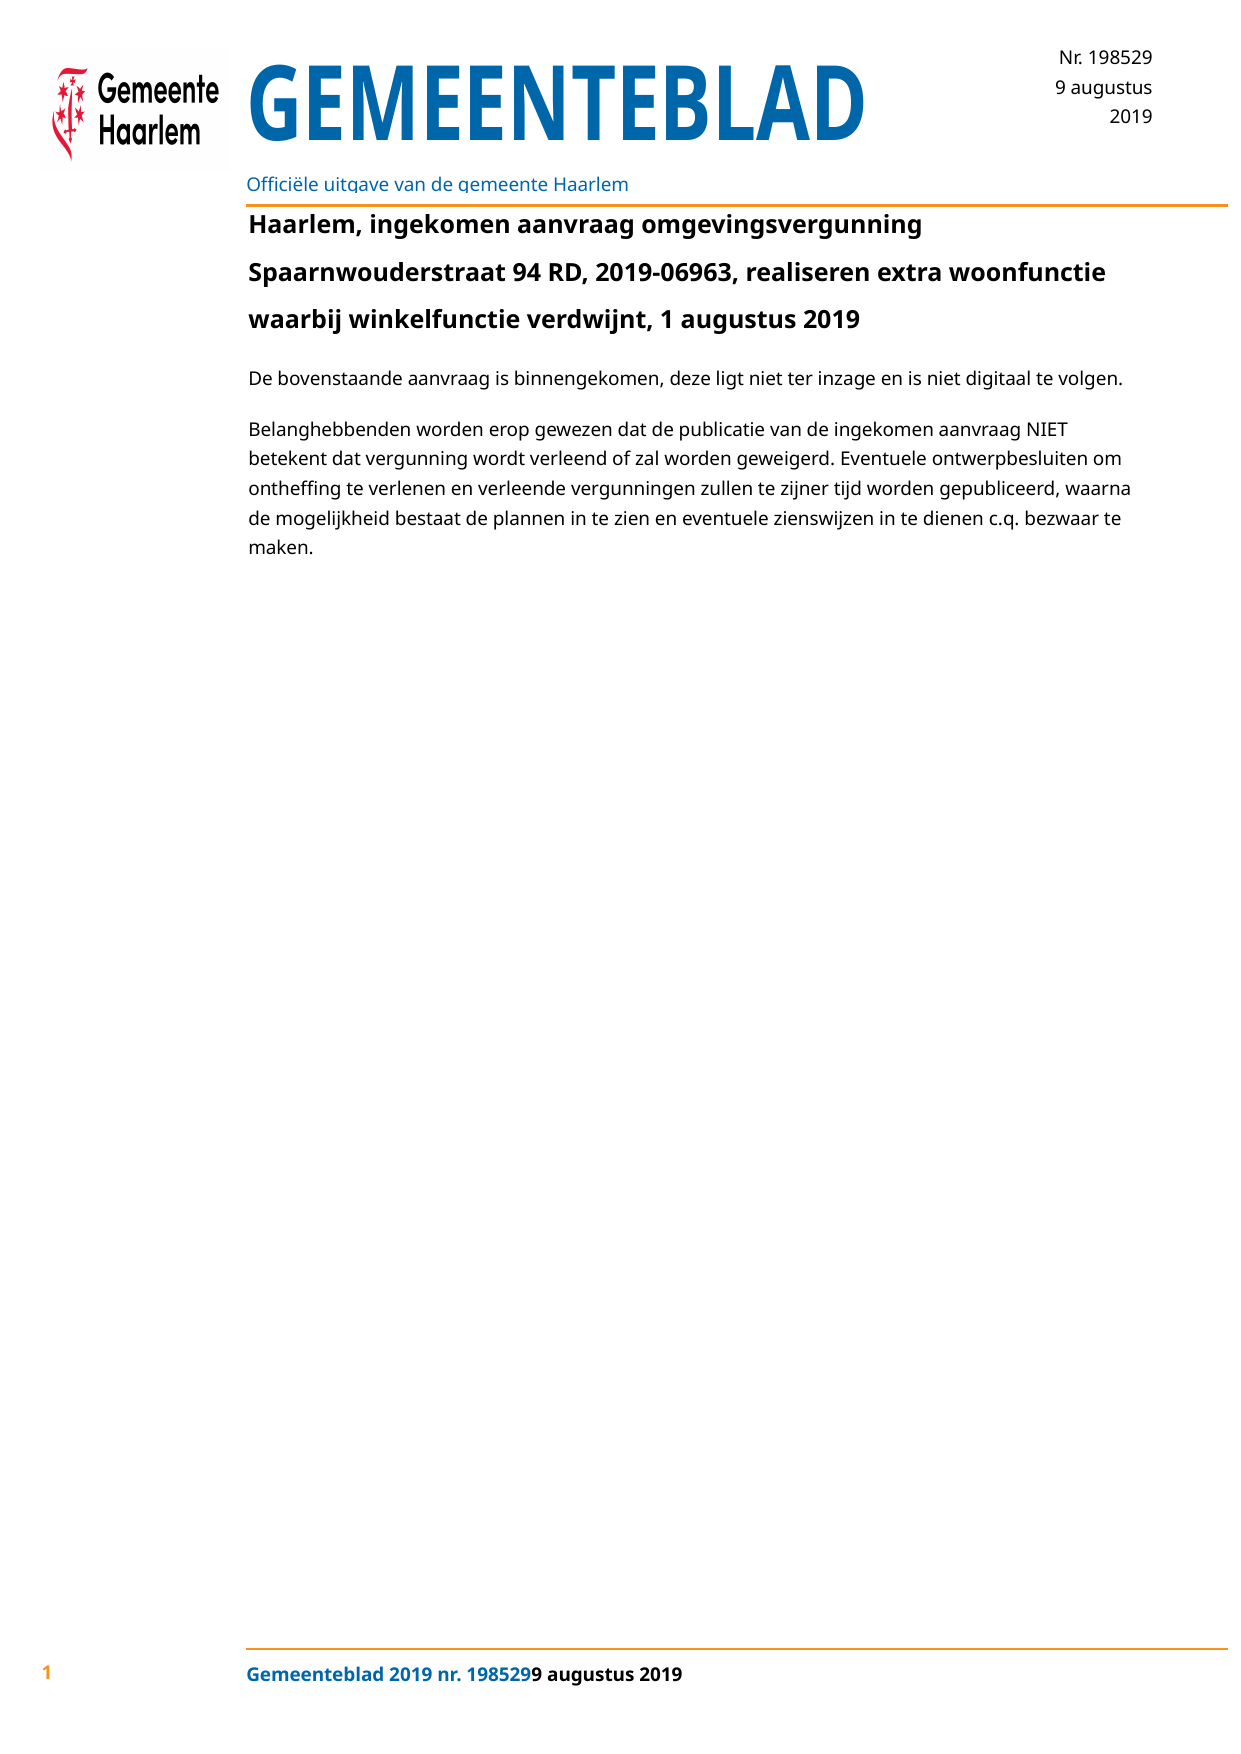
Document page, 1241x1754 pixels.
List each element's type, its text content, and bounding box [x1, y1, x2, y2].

picture [41, 47, 231, 172]
text Belanghebbenden worden erop gewezen dat de publicatie van de ingekomen aanvraag NIET betekent dat vergunning wordt verleend of zal worden geweigerd. Eventuele ontwerpbesluiten om ontheffing te verlenen en verleende vergunningen zullen te zijner tijd worden gepubliceerd, waarna de mogelijkheid bestaat de plannen in te zien en eventuele zienswijzen in te dienen c.q. bezwaar te maken. [248, 416, 1152, 560]
text Haarlem, ingekomen aanvraag omgevingsvergunning Spaarnwouderstraat 94 RD, 2019-06963, realiseren extra woonfunctie waarbij winkelfunctie verdwijnt, 1 augustus 2019 [248, 207, 1152, 336]
text De bovenstaande aanvraag is binnengekomen, deze ligt niet ter inzage en is niet digitaal te volgen. [248, 366, 1152, 391]
